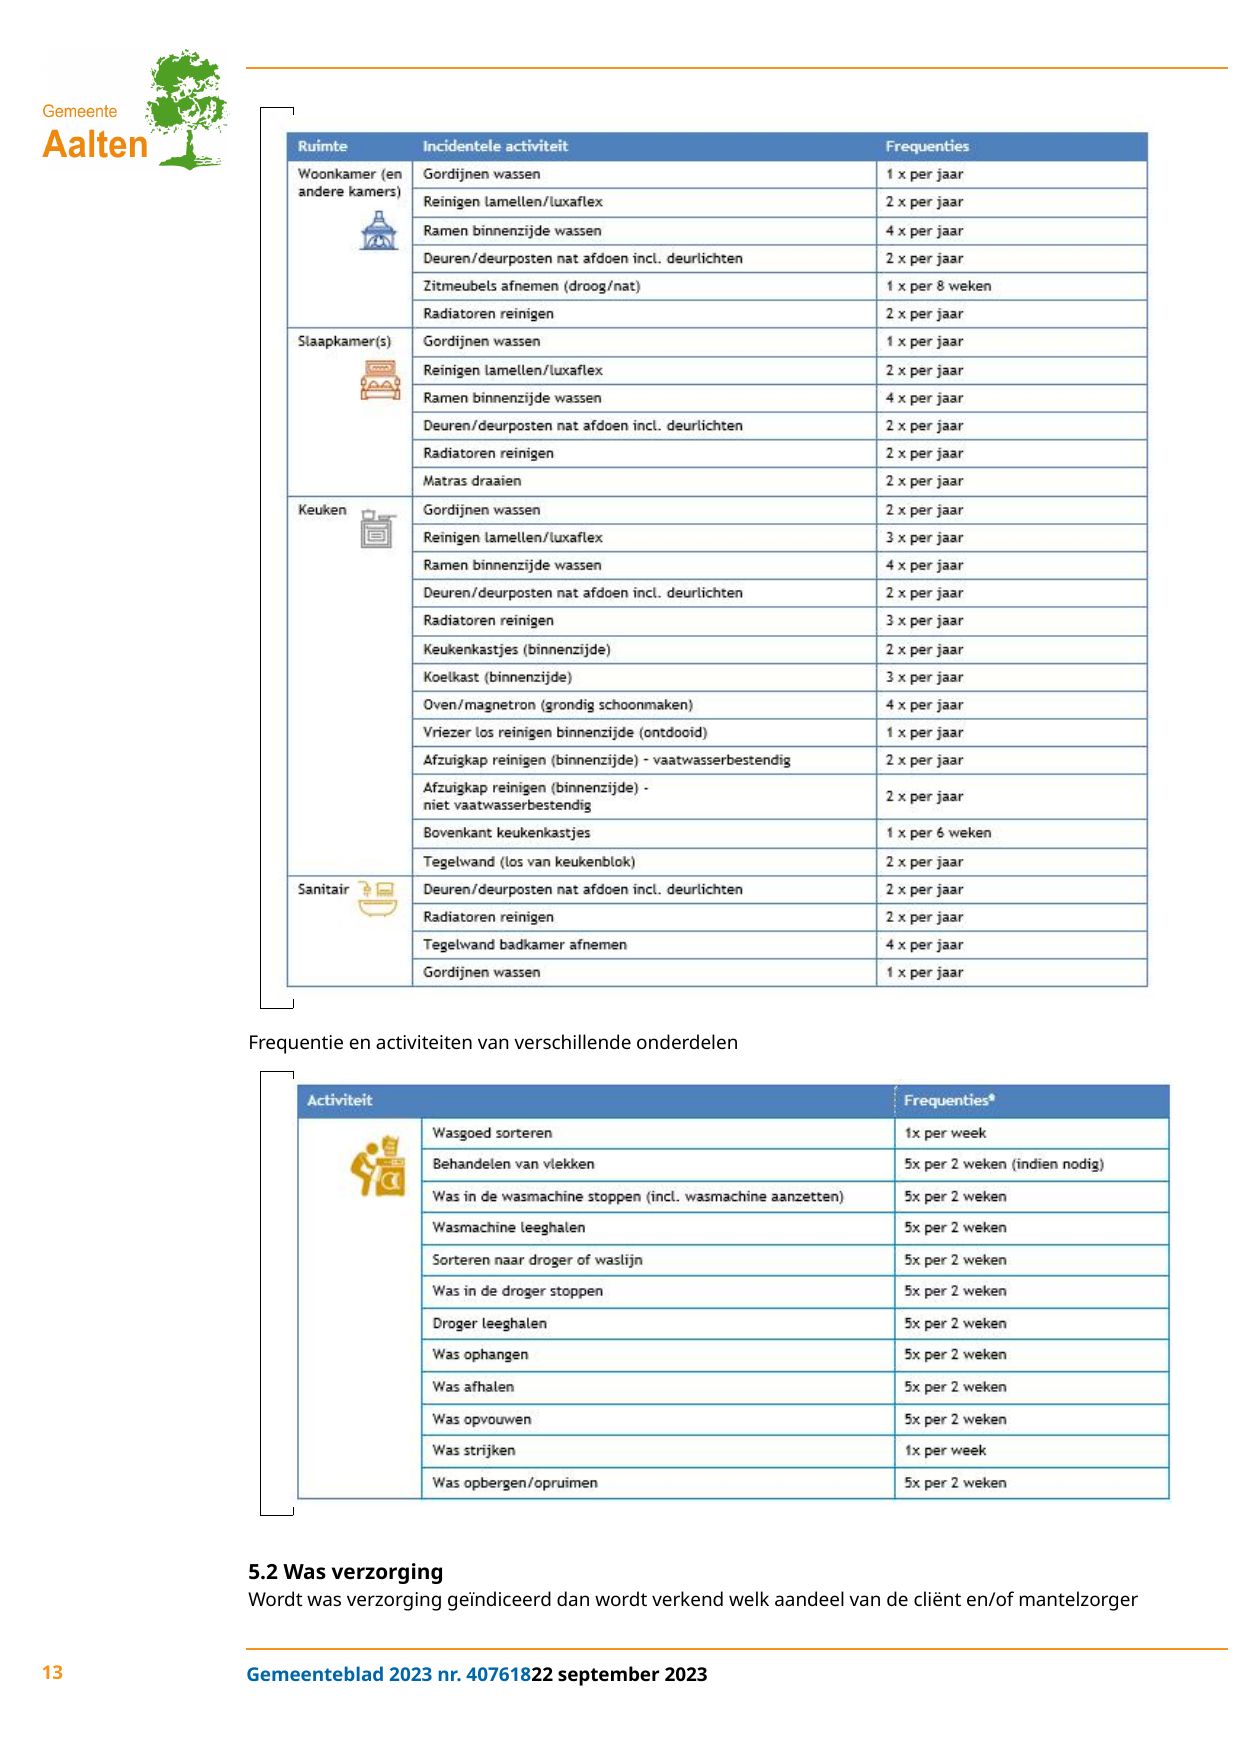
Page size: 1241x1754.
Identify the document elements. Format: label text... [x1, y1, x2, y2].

text Wordt was verzorging geïndiceerd dan wordt verkend welk aandeel van de cliënt en/of mantelzorger [248, 1586, 1152, 1612]
text 5.2 Was verzorging [248, 1557, 1152, 1586]
text Frequentie en activiteiten van verschillende onderdelen [248, 1029, 1152, 1055]
picture [268, 1079, 1173, 1507]
picture [268, 115, 1173, 999]
picture [41, 47, 231, 172]
